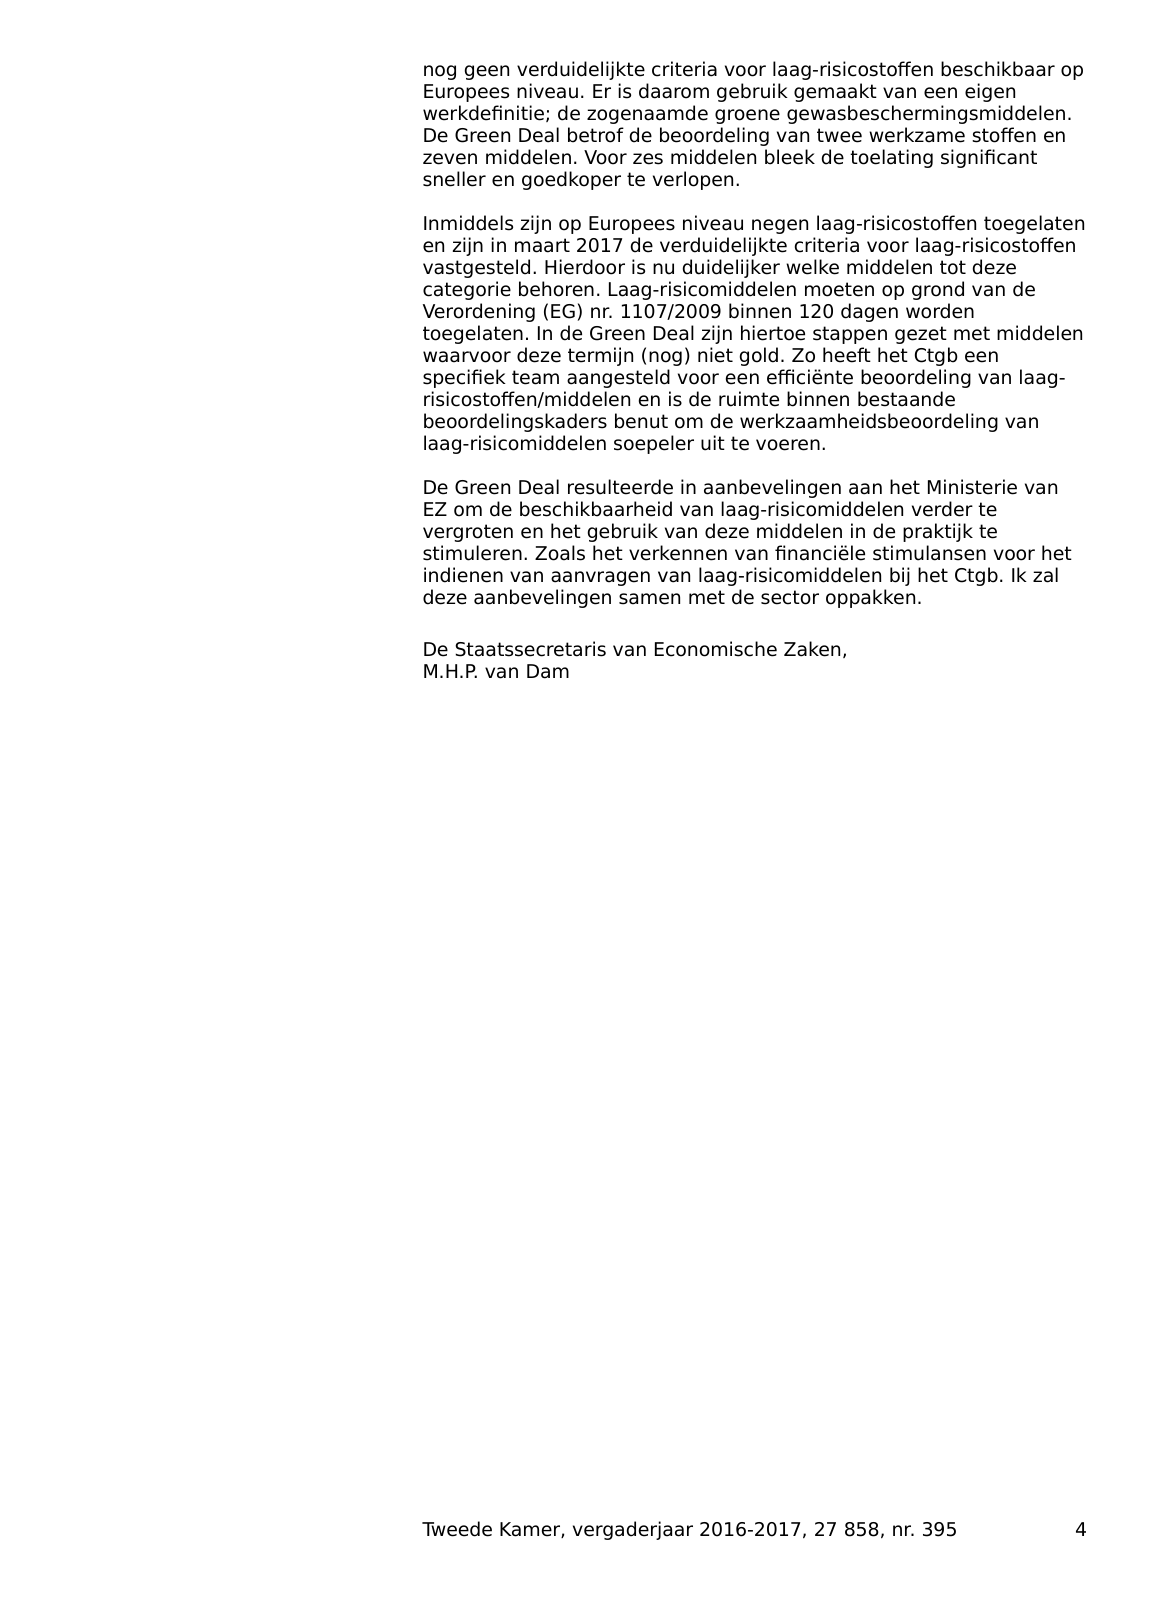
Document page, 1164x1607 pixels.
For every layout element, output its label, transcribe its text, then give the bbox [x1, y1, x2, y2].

text De Staatssecretaris van Economische Zaken, M.H.P. van Dam [422, 639, 1087, 683]
text De Green Deal resulteerde in aanbevelingen aan het Ministerie van EZ om de beschikbaarheid van laag-risicomiddelen verder te vergroten en het gebruik van deze middelen in de praktijk te stimuleren. Zoals het verkennen van financiële stimulansen voor het indienen van aanvragen van laag-risicomiddelen bij het Ctgb. Ik zal deze aanbevelingen samen met de sector oppakken. [422, 477, 1087, 609]
text nog geen verduidelijkte criteria voor laag-risicostoffen beschikbaar op Europees niveau. Er is daarom gebruik gemaakt van een eigen werkdefinitie; de zogenaamde groene gewasbeschermingsmiddelen. De Green Deal betrof de beoordeling van twee werkzame stoffen en zeven middelen. Voor zes middelen bleek de toelating significant sneller en goedkoper te verlopen. [422, 59, 1087, 191]
text Inmiddels zijn op Europees niveau negen laag-risicostoffen toegelaten en zijn in maart 2017 de verduidelijkte criteria voor laag-risicostoffen vastgesteld. Hierdoor is nu duidelijker welke middelen tot deze categorie behoren. Laag-risicomiddelen moeten op grond van de Verordening (EG) nr. 1107/2009 binnen 120 dagen worden toegelaten. In de Green Deal zijn hiertoe stappen gezet met middelen waarvoor deze termijn (nog) niet gold. Zo heeft het Ctgb een specifiek team aangesteld voor een efficiënte beoordeling van laag-risicostoffen/middelen en is de ruimte binnen bestaande beoordelingskaders benut om de werkzaamheidsbeoordeling van laag-risicomiddelen soepeler uit te voeren. [422, 213, 1087, 455]
